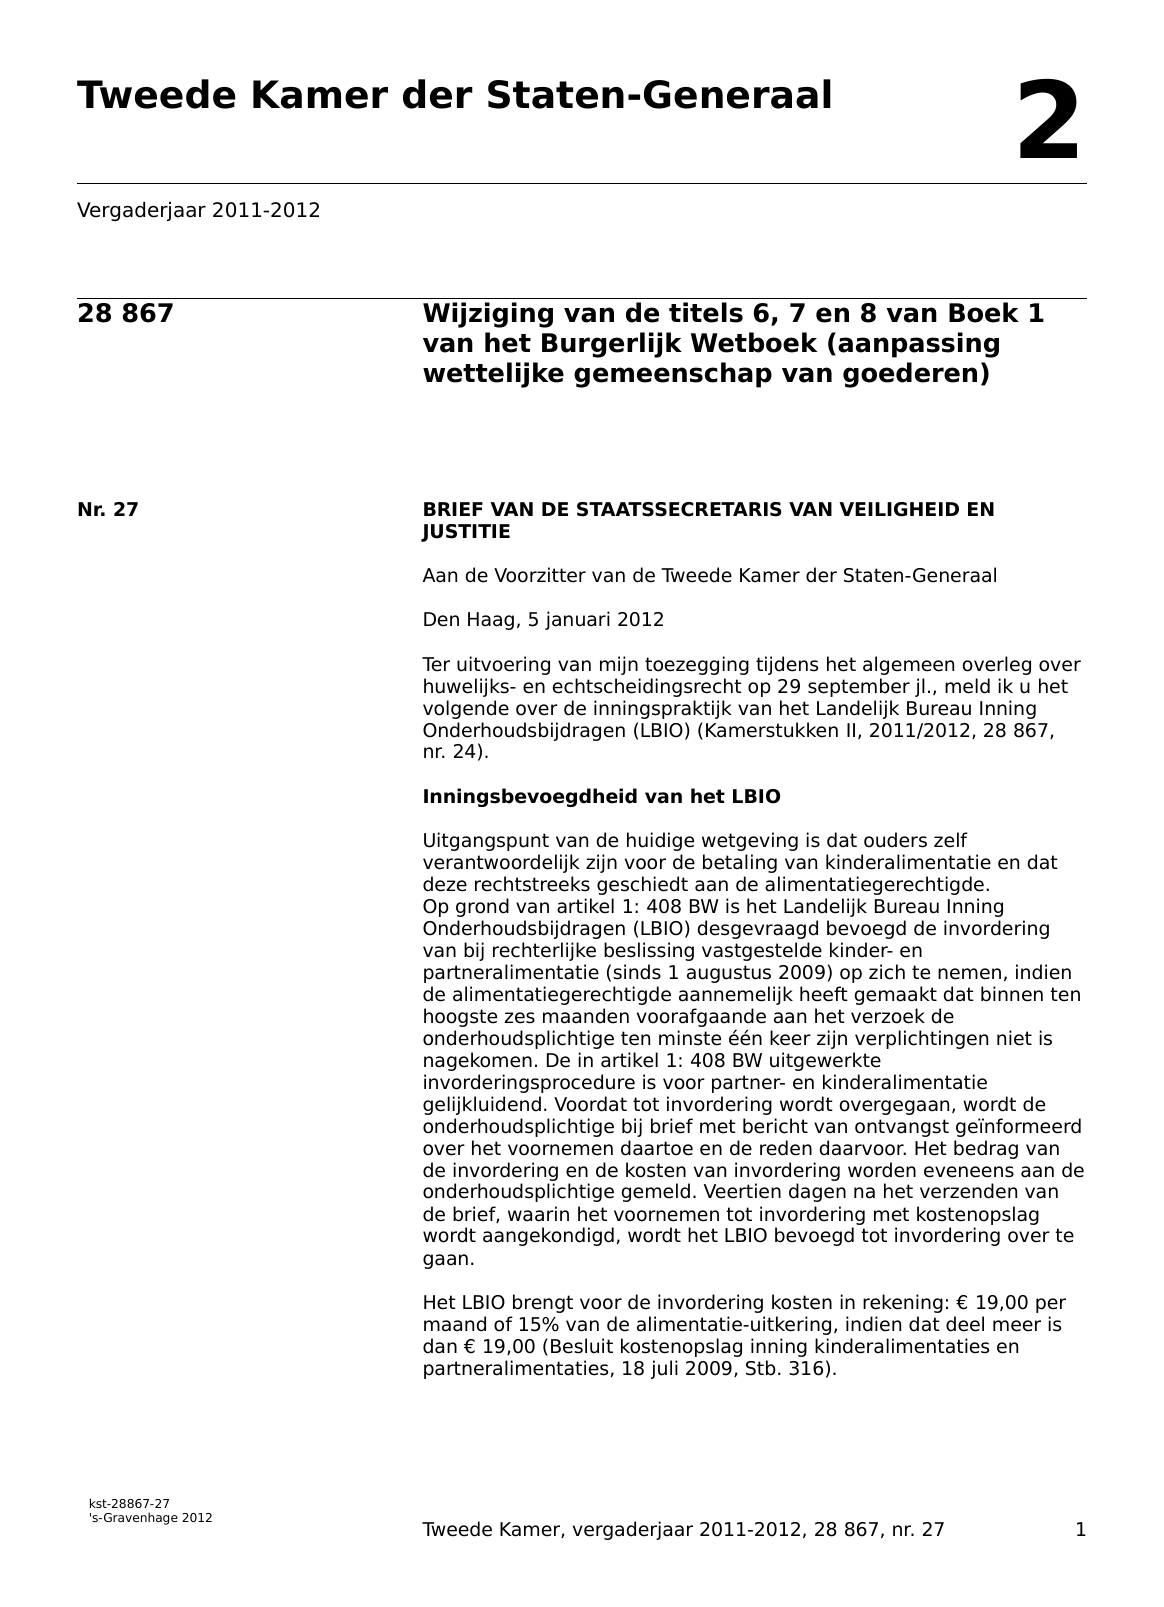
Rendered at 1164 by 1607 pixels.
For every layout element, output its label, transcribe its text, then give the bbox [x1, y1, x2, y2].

text Op grond van artikel 1: 408 BW is het Landelijk Bureau Inning Onderhoudsbijdragen (LBIO) desgevraagd bevoegd de invordering van bij rechterlijke beslissing vastgestelde kinder- en partneralimentatie (sinds 1 augustus 2009) op zich te nemen, indien de alimentatiegerechtigde aannemelijk heeft gemaakt dat binnen ten hoogste zes maanden voorafgaande aan het verzoek de onderhoudsplichtige ten minste één keer zijn verplichtingen niet is nagekomen. De in artikel 1: 408 BW uitgewerkte invorderingsprocedure is voor partner- en kinderalimentatie gelijkluidend. Voordat tot invordering wordt overgegaan, wordt de onderhoudsplichtige bij brief met bericht van ontvangst geïnformeerd over het voornemen daartoe en de reden daarvoor. Het bedrag van de invordering en de kosten van invordering worden eveneens aan de onderhoudsplichtige gemeld. Veertien dagen na het verzenden van de brief, waarin het voornemen tot invordering met kostenopslag wordt aangekondigd, wordt het LBIO bevoegd tot invordering over te gaan. [422, 896, 1087, 1269]
text 's-Gravenhage 2012 [88, 1511, 323, 1525]
table_header 2 [886, 59, 1087, 183]
table_cell Vergaderjaar 2011-2012 [77, 184, 1087, 298]
table_header Tweede Kamer der Staten-Generaal [77, 59, 886, 183]
text Den Haag, 5 januari 2012 [422, 609, 1087, 631]
text Het LBIO brengt voor de invordering kosten in rekening: € 19,00 per maand of 15% van de alimentatie-uitkering, indien dat deel meer is dan € 19,00 (Besluit kostenopslag inning kinderalimentaties en partneralimentaties, 18 juli 2009, Stb. 316). [422, 1292, 1087, 1379]
text Uitgangspunt van de huidige wetgeving is dat ouders zelf verantwoordelijk zijn voor de betaling van kinderalimentatie en dat deze rechtstreeks geschiedt aan de alimentatiegerechtigde. [422, 830, 1087, 896]
subtitle 28 867 Wijziging van de titels 6, 7 en 8 van Boek 1 van het Burgerlijk Wetboek (aanpassing wettelijke gemeenschap van goederen) [77, 299, 1087, 388]
subtitle Nr. 27 BRIEF VAN DE STAATSSECRETARIS VAN VEILIGHEID EN JUSTITIE [77, 499, 1087, 543]
text Aan de Voorzitter van de Tweede Kamer der Staten-Generaal [422, 565, 1087, 587]
text Ter uitvoering van mijn toezegging tijdens het algemeen overleg over huwelijks- en echtscheidingsrecht op 29 september jl., meld ik u het volgende over de inningspraktijk van het Landelijk Bureau Inning Onderhoudsbijdragen (LBIO) (Kamerstukken II, 2011/2012, 28 867, nr. 24). [422, 653, 1087, 763]
text kst-28867-27 [88, 1497, 323, 1511]
subtitle Inningsbevoegdheid van het LBIO [422, 786, 1087, 808]
